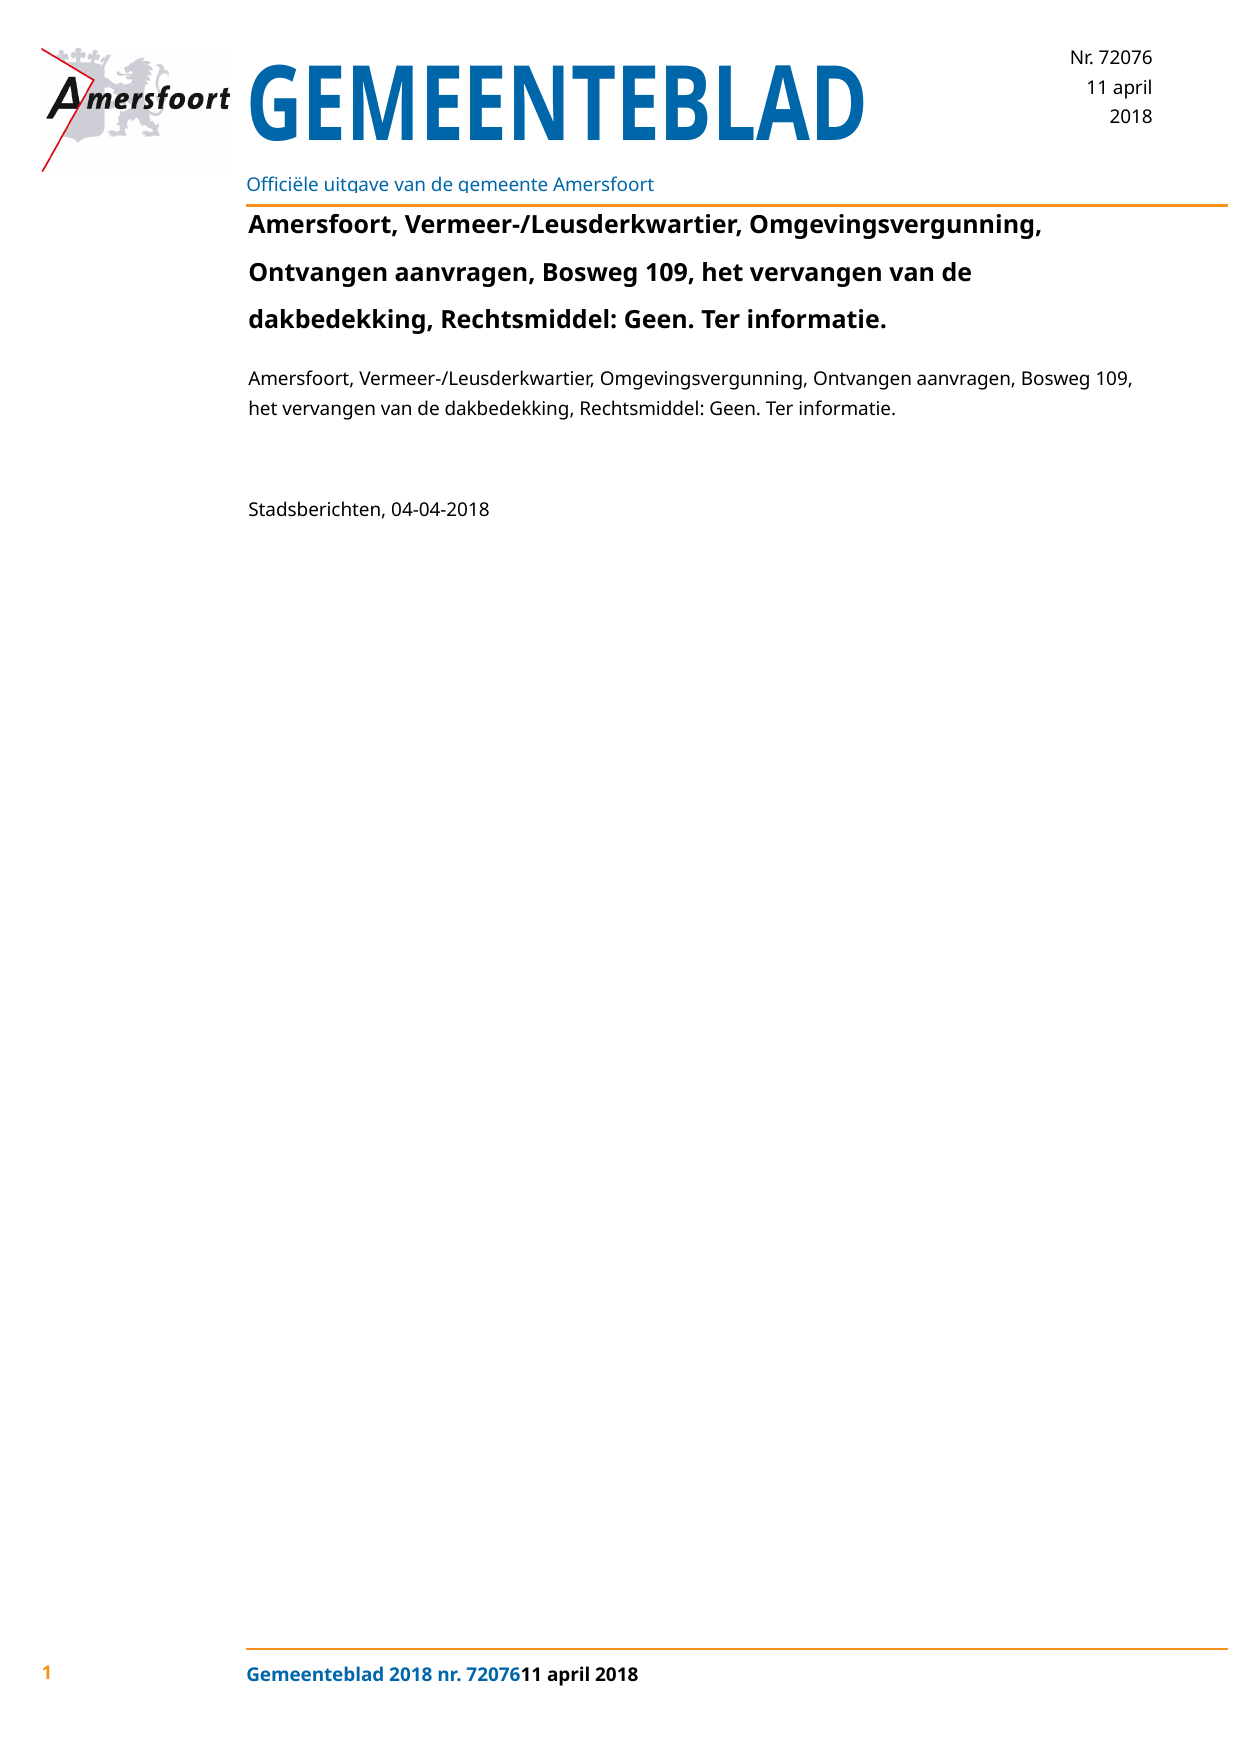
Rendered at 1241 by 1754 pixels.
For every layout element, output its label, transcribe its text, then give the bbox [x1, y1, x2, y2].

text Amersfoort, Vermeer-/Leusderkwartier, Omgevingsvergunning, Ontvangen aanvragen, Bosweg 109, het vervangen van de dakbedekking, Rechtsmiddel: Geen. Ter informatie. [248, 207, 1152, 336]
text Stadsberichten, 04-04-2018 [248, 496, 1152, 522]
text Amersfoort, Vermeer-/Leusderkwartier, Omgevingsvergunning, Ontvangen aanvragen, Bosweg 109, het vervangen van de dakbedekking, Rechtsmiddel: Geen. Ter informatie. [248, 366, 1152, 421]
picture [41, 47, 231, 172]
